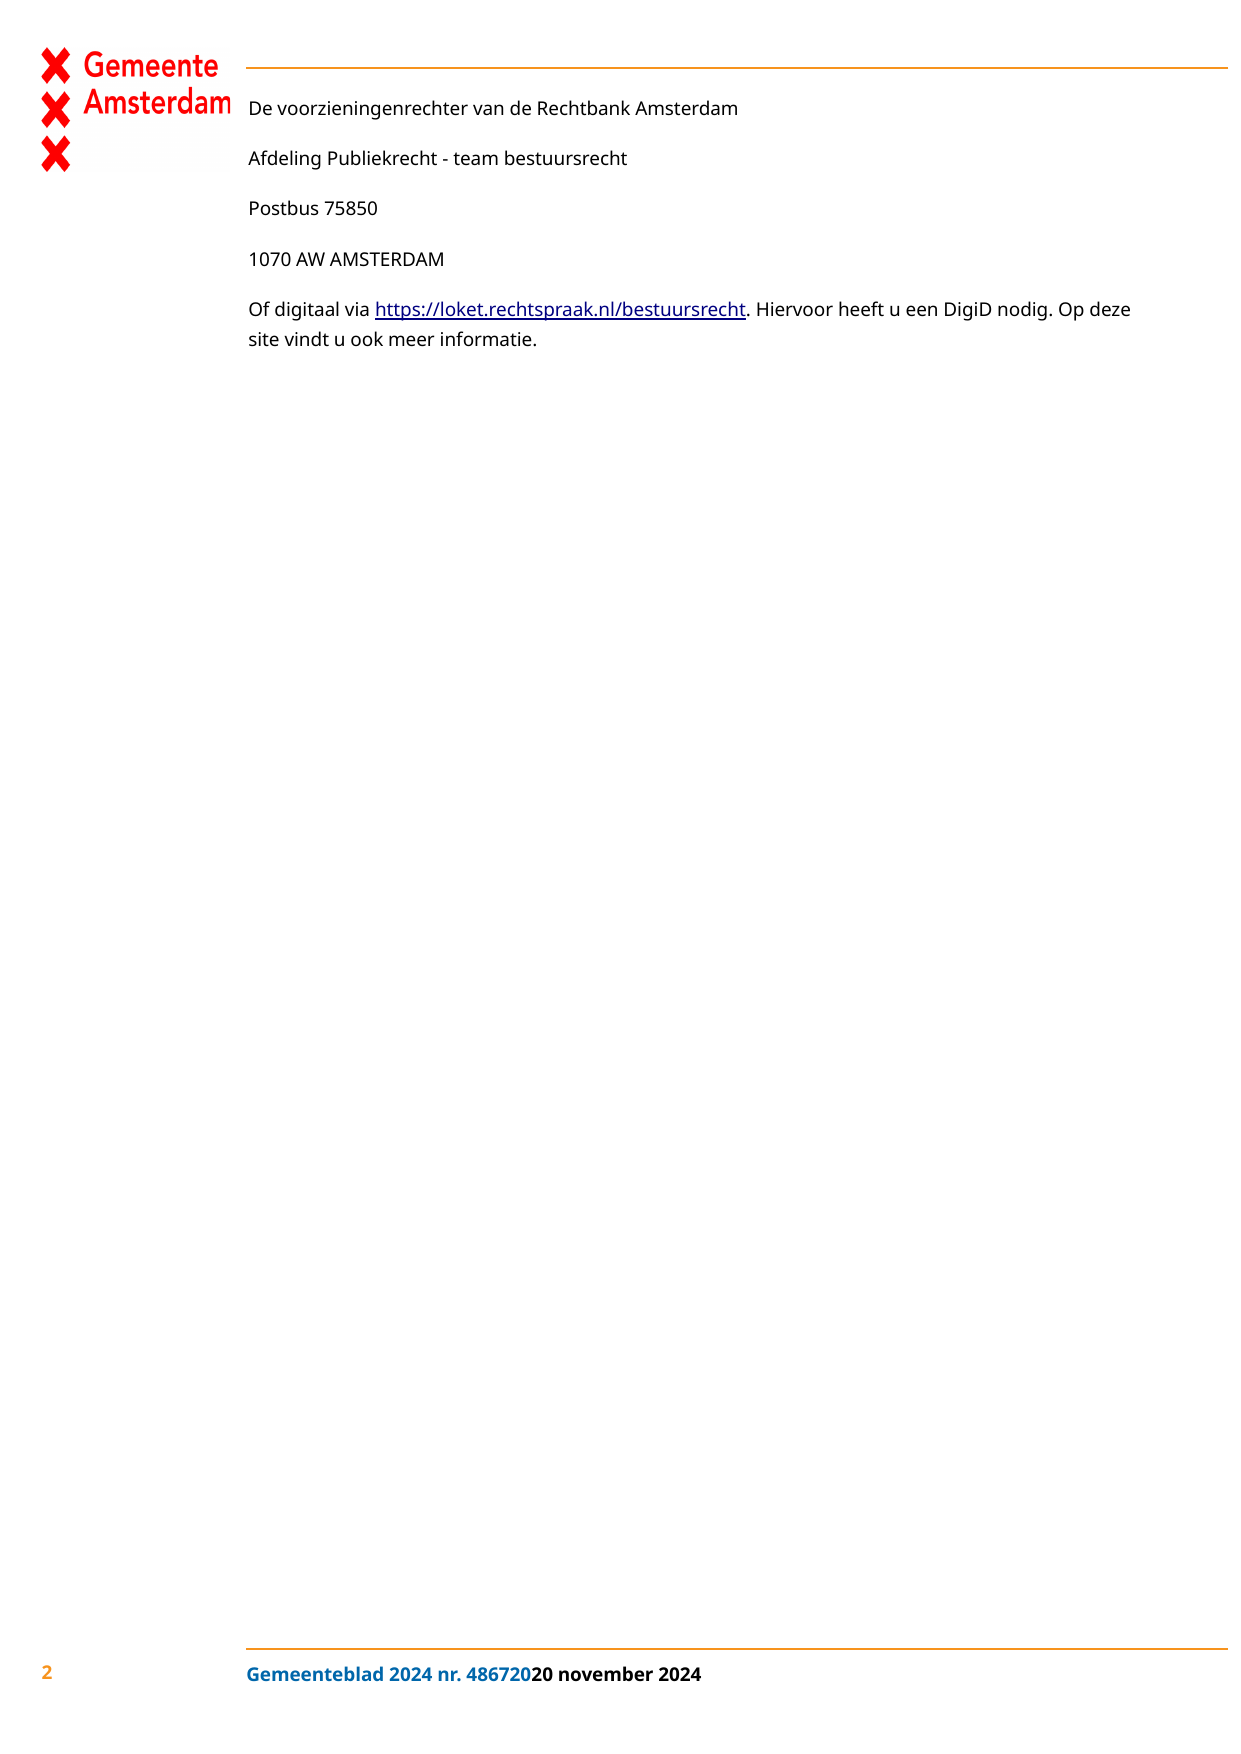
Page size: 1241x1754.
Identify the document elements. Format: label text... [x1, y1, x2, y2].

text 1070 AW AMSTERDAM [248, 246, 1152, 272]
text Afdeling Publiekrecht - team bestuursrecht [248, 145, 1152, 171]
text Postbus 75850 [248, 196, 1152, 221]
text Of digitaal via https://loket.rechtspraak.nl/bestuursrecht. Hiervoor heeft u een DigiD nodig. Op deze site vindt u ook meer informatie. [248, 296, 1152, 352]
picture [41, 47, 231, 172]
text De voorzieningenrechter van de Rechtbank Amsterdam [248, 95, 1152, 121]
